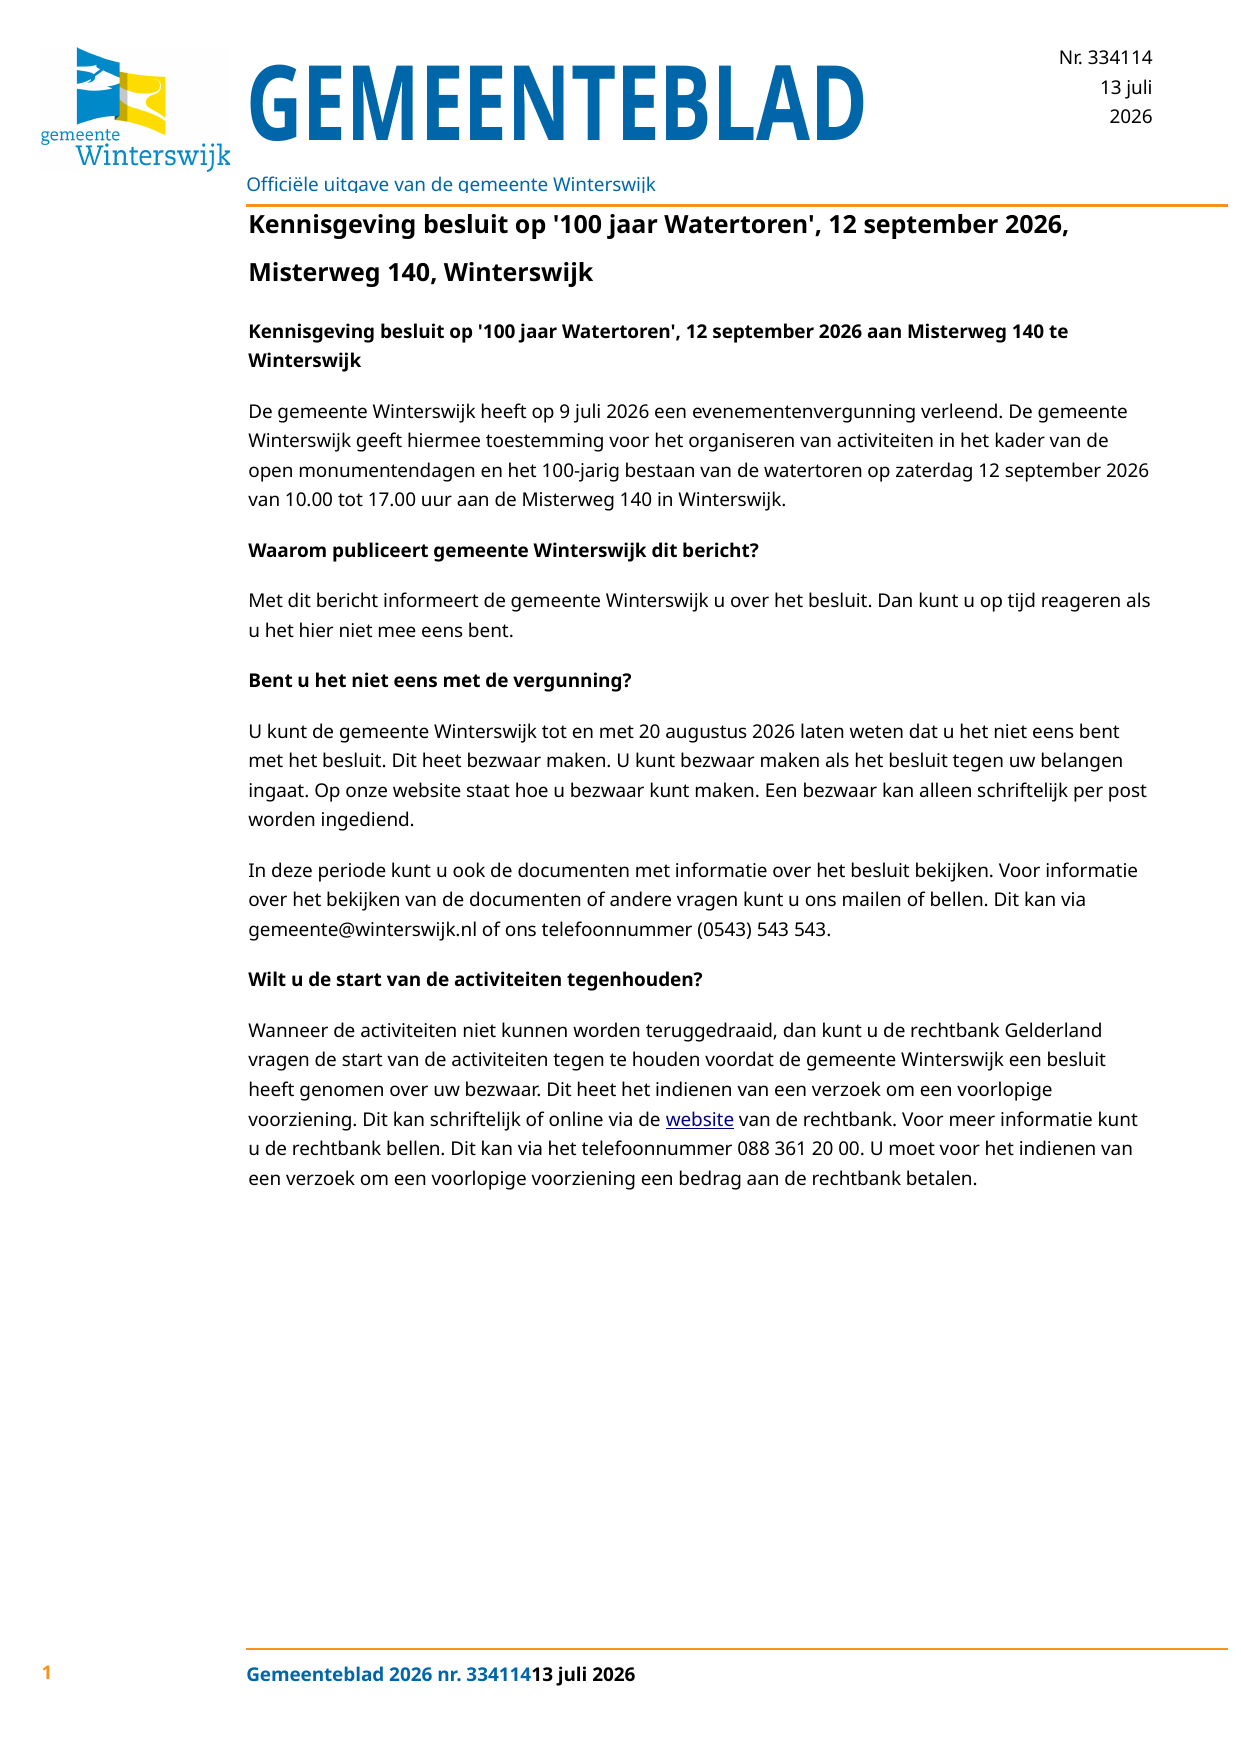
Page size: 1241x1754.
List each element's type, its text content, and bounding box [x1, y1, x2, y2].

text Wanneer de activiteiten niet kunnen worden teruggedraaid, dan kunt u de rechtbank Gelderland vragen de start van de activiteiten tegen te houden voordat de gemeente Winterswijk een besluit heeft genomen over uw bezwaar. Dit heet het indienen van een verzoek om een voorlopige voorziening. Dit kan schriftelijk of online via de website van de rechtbank. Voor meer informatie kunt u de rechtbank bellen. Dit kan via het telefoonnummer 088 361 20 00. U moet voor het indienen van een verzoek om een voorlopige voorziening een bedrag aan de rechtbank betalen. [248, 1017, 1152, 1191]
text Wilt u de start van de activiteiten tegenhouden? [248, 967, 1152, 992]
text Waarom publiceert gemeente Winterswijk dit bericht? [248, 537, 1152, 563]
picture [41, 47, 231, 172]
text De gemeente Winterswijk heeft op 9 juli 2026 een evenementenvergunning verleend. De gemeente Winterswijk geeft hiermee toestemming voor het organiseren van activiteiten in het kader van de open monumentendagen en het 100-jarig bestaan van de watertoren op zaterdag 12 september 2026 van 10.00 tot 17.00 uur aan de Misterweg 140 in Winterswijk. [248, 398, 1152, 512]
text In deze periode kunt u ook de documenten met informatie over het besluit bekijken. Voor informatie over het bekijken van de documenten of andere vragen kunt u ons mailen of bellen. Dit kan via gemeente@winterswijk.nl of ons telefoonnummer (0543) 543 543. [248, 857, 1152, 942]
picture [225, 153, 231, 162]
text Met dit bericht informeert de gemeente Winterswijk u over het besluit. Dan kunt u op tijd reageren als u het hier niet mee eens bent. [248, 587, 1152, 643]
text Bent u het niet eens met de vergunning? [248, 667, 1152, 693]
text Kennisgeving besluit op '100 jaar Watertoren', 12 september 2026 aan Misterweg 140 te Winterswijk [248, 318, 1152, 373]
text Kennisgeving besluit op '100 jaar Watertoren', 12 september 2026, Misterweg 140, Winterswijk [248, 207, 1152, 288]
text U kunt de gemeente Winterswijk tot en met 20 augustus 2026 laten weten dat u het niet eens bent met het besluit. Dit heet bezwaar maken. U kunt bezwaar maken als het besluit tegen uw belangen ingaat. Op onze website staat hoe u bezwaar kunt maken. Een bezwaar kan alleen schriftelijk per post worden ingediend. [248, 718, 1152, 832]
